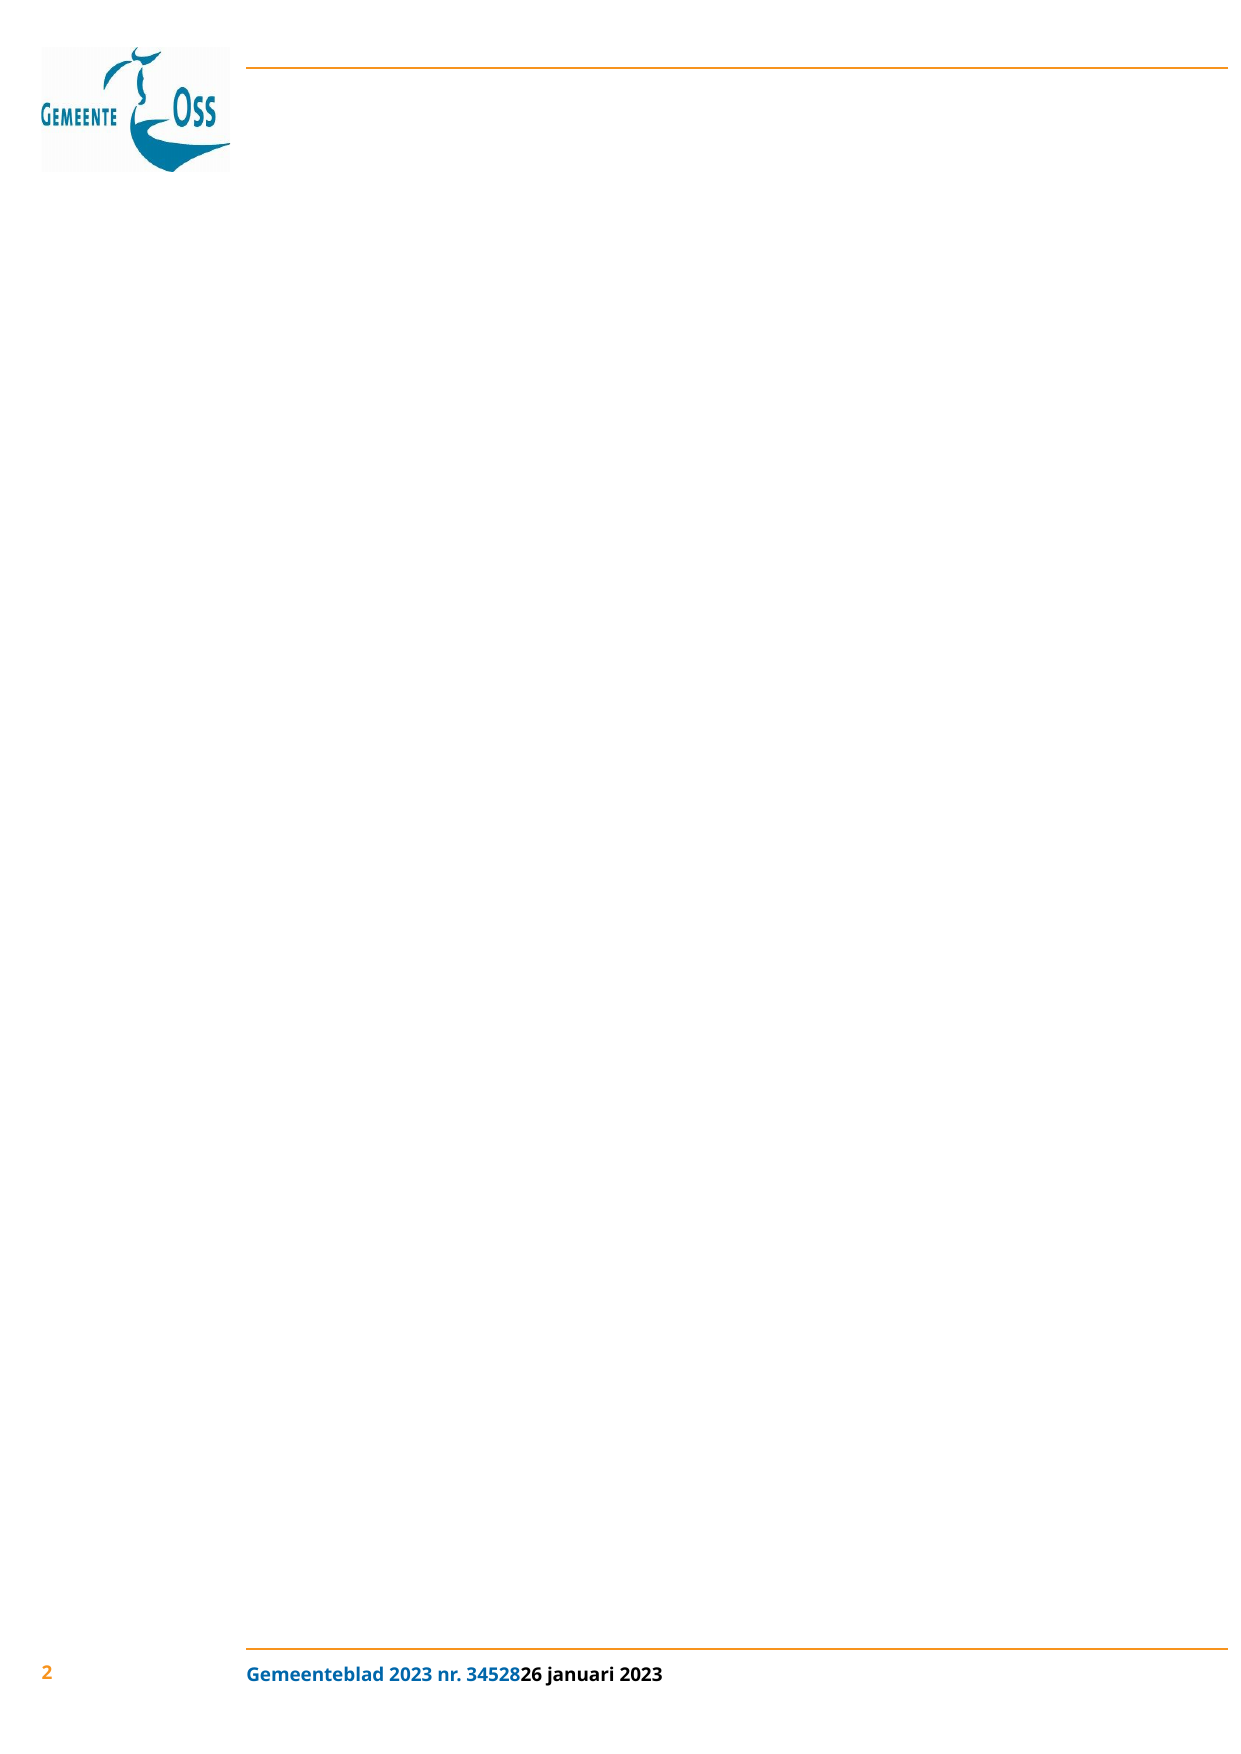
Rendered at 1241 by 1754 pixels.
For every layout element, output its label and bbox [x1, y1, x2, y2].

picture [41, 47, 231, 172]
